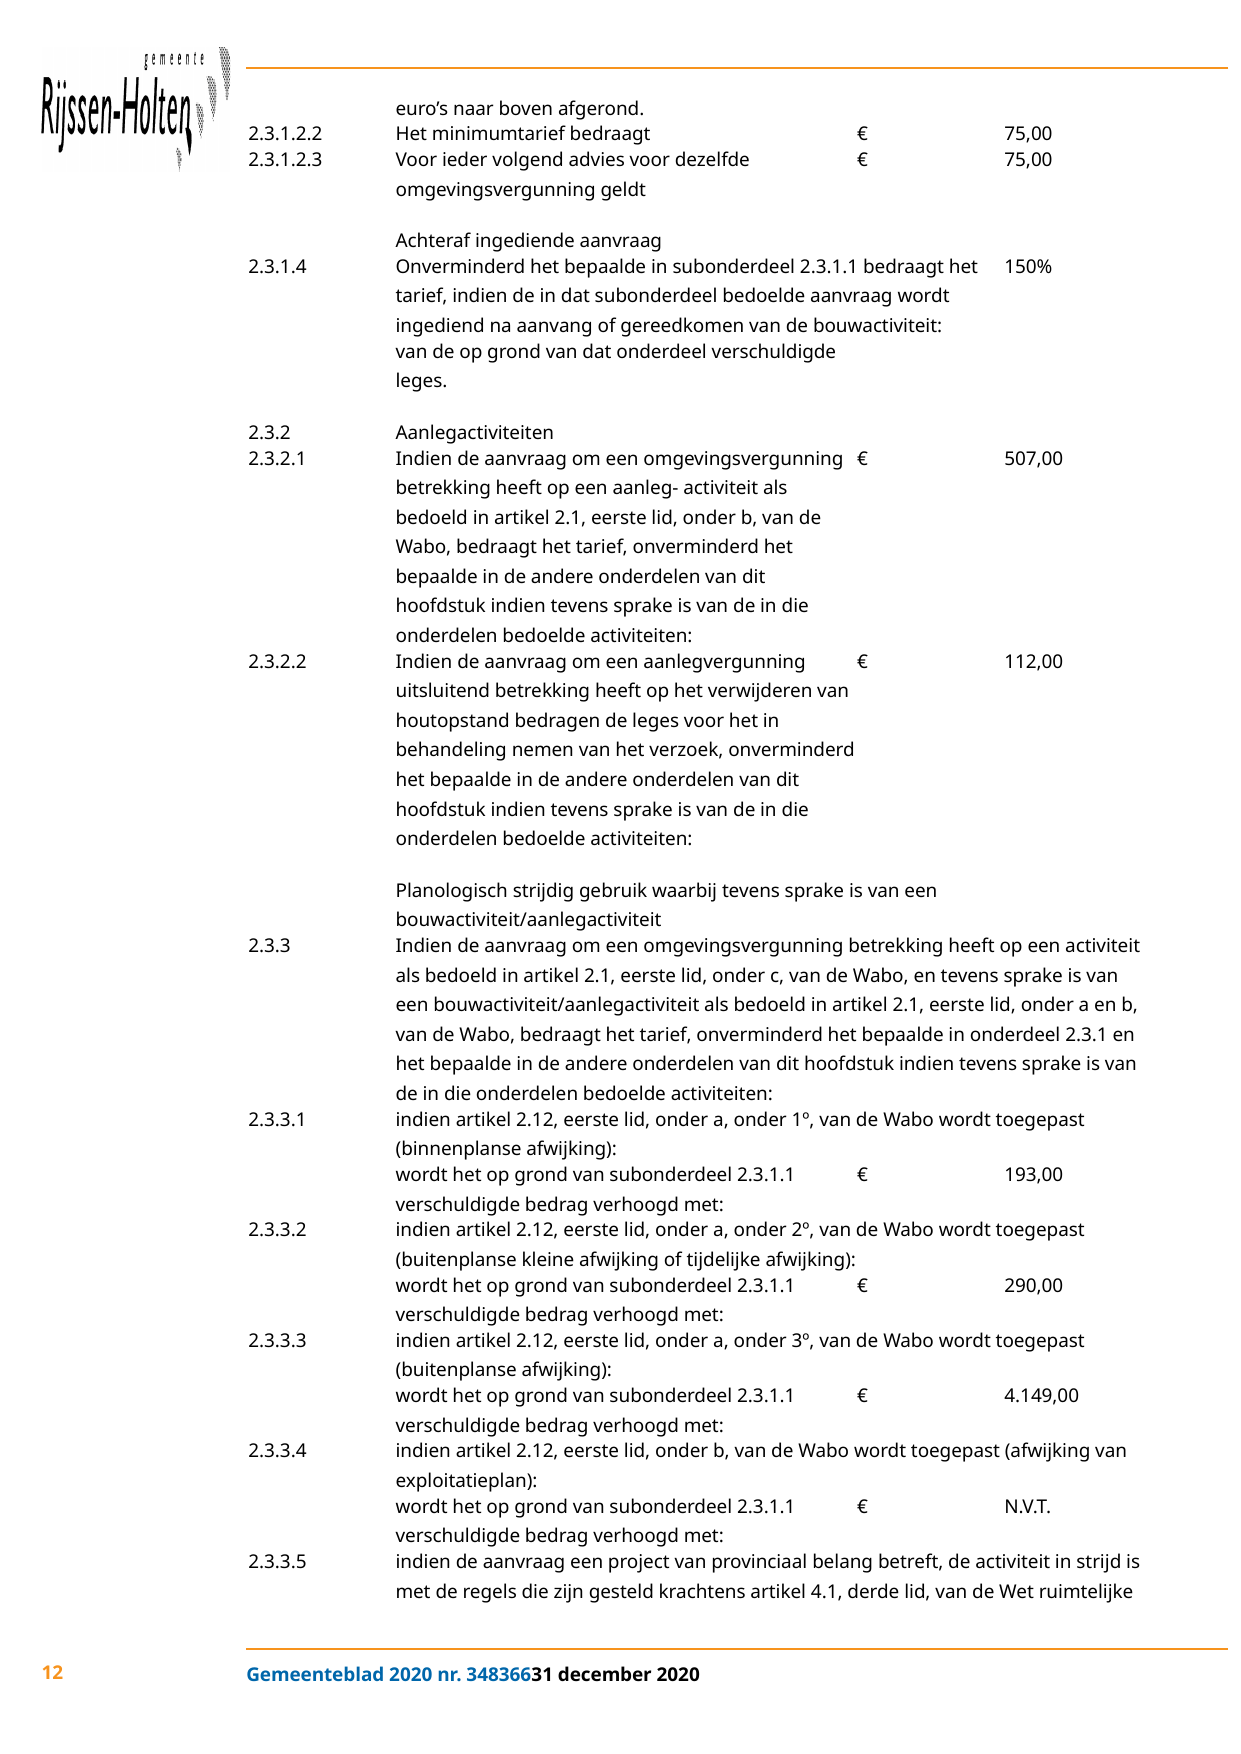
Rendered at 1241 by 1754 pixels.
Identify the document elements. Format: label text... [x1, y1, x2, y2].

table_cell 2.3.3.1 [248, 1106, 395, 1161]
table_cell wordt het op grond van subonderdeel 2.3.1.1 verschuldigde bedrag verhoogd met: [395, 1383, 857, 1438]
table_cell € [857, 445, 1004, 648]
table_cell [248, 227, 395, 253]
table_cell Indien de aanvraag om een omgevingsvergunning betrekking heeft op een activiteit als bedoeld in artikel 2.1, eerste lid, onder c, van de Wabo, en tevens sprake is van een bouwactiviteit/aanlegactiviteit als bedoeld in artikel 2.1, eerste lid, onder a en b, van de Wabo, bedraagt het tarief, onverminderd het bepaalde in onderdeel 2.3.1 en het bepaalde in de andere onderdelen van dit hoofdstuk indien tevens sprake is van de in die onderdelen bedoelde activiteiten: [395, 932, 1152, 1106]
table_cell [248, 1161, 395, 1216]
table_cell 193,00 [1004, 1161, 1152, 1216]
table_cell [248, 877, 395, 932]
table_cell 150% [1004, 253, 1152, 338]
table_cell 2.3.3.5 [248, 1548, 395, 1604]
table_cell wordt het op grond van subonderdeel 2.3.1.1 verschuldigde bedrag verhoogd met: [395, 1493, 857, 1548]
table_cell [248, 338, 395, 393]
table_cell 2.3.3.2 [248, 1216, 395, 1272]
table_cell € [857, 121, 1004, 146]
table_cell [857, 338, 1004, 393]
table_cell indien artikel 2.12, eerste lid, onder a, onder 2º, van de Wabo wordt toegepast (buitenplanse kleine afwijking of tijdelijke afwijking): [395, 1216, 1152, 1272]
table_cell indien de aanvraag een project van provinciaal belang betreft, de activiteit in strijd is met de regels die zijn gesteld krachtens artikel 4.1, derde lid, van de Wet ruimtelijke [395, 1548, 1152, 1604]
table_cell [1004, 227, 1152, 253]
table_cell [1004, 95, 1152, 121]
table_cell € [857, 648, 1004, 851]
table_cell € [857, 146, 1004, 202]
table_cell 2.3.1.4 [248, 253, 395, 338]
table_cell [395, 851, 857, 877]
table_cell 75,00 [1004, 121, 1152, 146]
table_cell [1004, 393, 1152, 419]
table_cell 2.3.3 [248, 932, 395, 1106]
table_cell Indien de aanvraag om een aanlegvergunning uitsluitend betrekking heeft op het verwijderen van houtopstand bedragen de leges voor het in behandeling nemen van het verzoek, onverminderd het bepaalde in de andere onderdelen van dit hoofdstuk indien tevens sprake is van de in die onderdelen bedoelde activiteiten: [395, 648, 857, 851]
table_cell Achteraf ingediende aanvraag [395, 227, 857, 253]
table_cell 2.3.2.2 [248, 648, 395, 851]
table_cell Indien de aanvraag om een omgevingsvergunning betrekking heeft op een aanleg- activiteit als bedoeld in artikel 2.1, eerste lid, onder b, van de Wabo, bedraagt het tarief, onverminderd het bepaalde in de andere onderdelen van dit hoofdstuk indien tevens sprake is van de in die onderdelen bedoelde activiteiten: [395, 445, 857, 648]
table_cell [248, 202, 395, 227]
table_cell [857, 419, 1004, 445]
table_cell [1004, 419, 1152, 445]
table_cell € [857, 1272, 1004, 1327]
table_cell [857, 227, 1004, 253]
table_cell 2.3.3.3 [248, 1327, 395, 1382]
table_cell 75,00 [1004, 146, 1152, 202]
table_cell 2.3.2 [248, 419, 395, 445]
table_cell [395, 393, 857, 419]
table_cell 290,00 [1004, 1272, 1152, 1327]
table_cell Het minimumtarief bedraagt [395, 121, 857, 146]
table_cell [248, 1272, 395, 1327]
table_cell € [857, 1383, 1004, 1438]
table_cell wordt het op grond van subonderdeel 2.3.1.1 verschuldigde bedrag verhoogd met: [395, 1272, 857, 1327]
table_cell indien artikel 2.12, eerste lid, onder a, onder 1º, van de Wabo wordt toegepast (binnenplanse afwijking): [395, 1106, 1152, 1161]
table_cell € [857, 1161, 1004, 1216]
table_cell [1004, 877, 1152, 932]
table_cell indien artikel 2.12, eerste lid, onder a, onder 3º, van de Wabo wordt toegepast (buitenplanse afwijking): [395, 1327, 1152, 1382]
table_cell 2.3.1.2.2 [248, 121, 395, 146]
table_cell [248, 393, 395, 419]
table_cell [395, 202, 857, 227]
table_cell [248, 1383, 395, 1438]
table_cell [857, 202, 1004, 227]
table_cell 112,00 [1004, 648, 1152, 851]
table_cell 4.149,00 [1004, 1383, 1152, 1438]
table_cell [857, 393, 1004, 419]
table_cell [1004, 338, 1152, 393]
table_cell [857, 851, 1004, 877]
table_cell wordt het op grond van subonderdeel 2.3.1.1 verschuldigde bedrag verhoogd met: [395, 1161, 857, 1216]
table_cell 2.3.1.2.3 [248, 146, 395, 202]
table_cell [248, 95, 395, 121]
table_cell Aanlegactiviteiten [395, 419, 857, 445]
table_cell N.V.T. [1004, 1493, 1152, 1548]
table_cell van de op grond van dat onderdeel verschuldigde leges. [395, 338, 857, 393]
table_cell [248, 851, 395, 877]
table_cell [1004, 202, 1152, 227]
table_cell Onverminderd het bepaalde in subonderdeel 2.3.1.1 bedraagt het tarief, indien de in dat subonderdeel bedoelde aanvraag wordt ingediend na aanvang of gereedkomen van de bouwactiviteit: [395, 253, 1004, 338]
table_cell Voor ieder volgend advies voor dezelfde omgevingsvergunning geldt [395, 146, 857, 202]
table_cell euro’s naar boven afgerond. [395, 95, 857, 121]
table_cell indien artikel 2.12, eerste lid, onder b, van de Wabo wordt toegepast (afwijking van exploitatieplan): [395, 1438, 1152, 1493]
table_cell [248, 1493, 395, 1548]
table_cell [857, 95, 1004, 121]
table_cell 507,00 [1004, 445, 1152, 648]
table_cell 2.3.2.1 [248, 445, 395, 648]
table_cell [1004, 851, 1152, 877]
picture [41, 47, 231, 172]
table_cell Planologisch strijdig gebruik waarbij tevens sprake is van een bouwactiviteit/aanlegactiviteit [395, 877, 1004, 932]
table_cell 2.3.3.4 [248, 1438, 395, 1493]
table_cell € [857, 1493, 1004, 1548]
